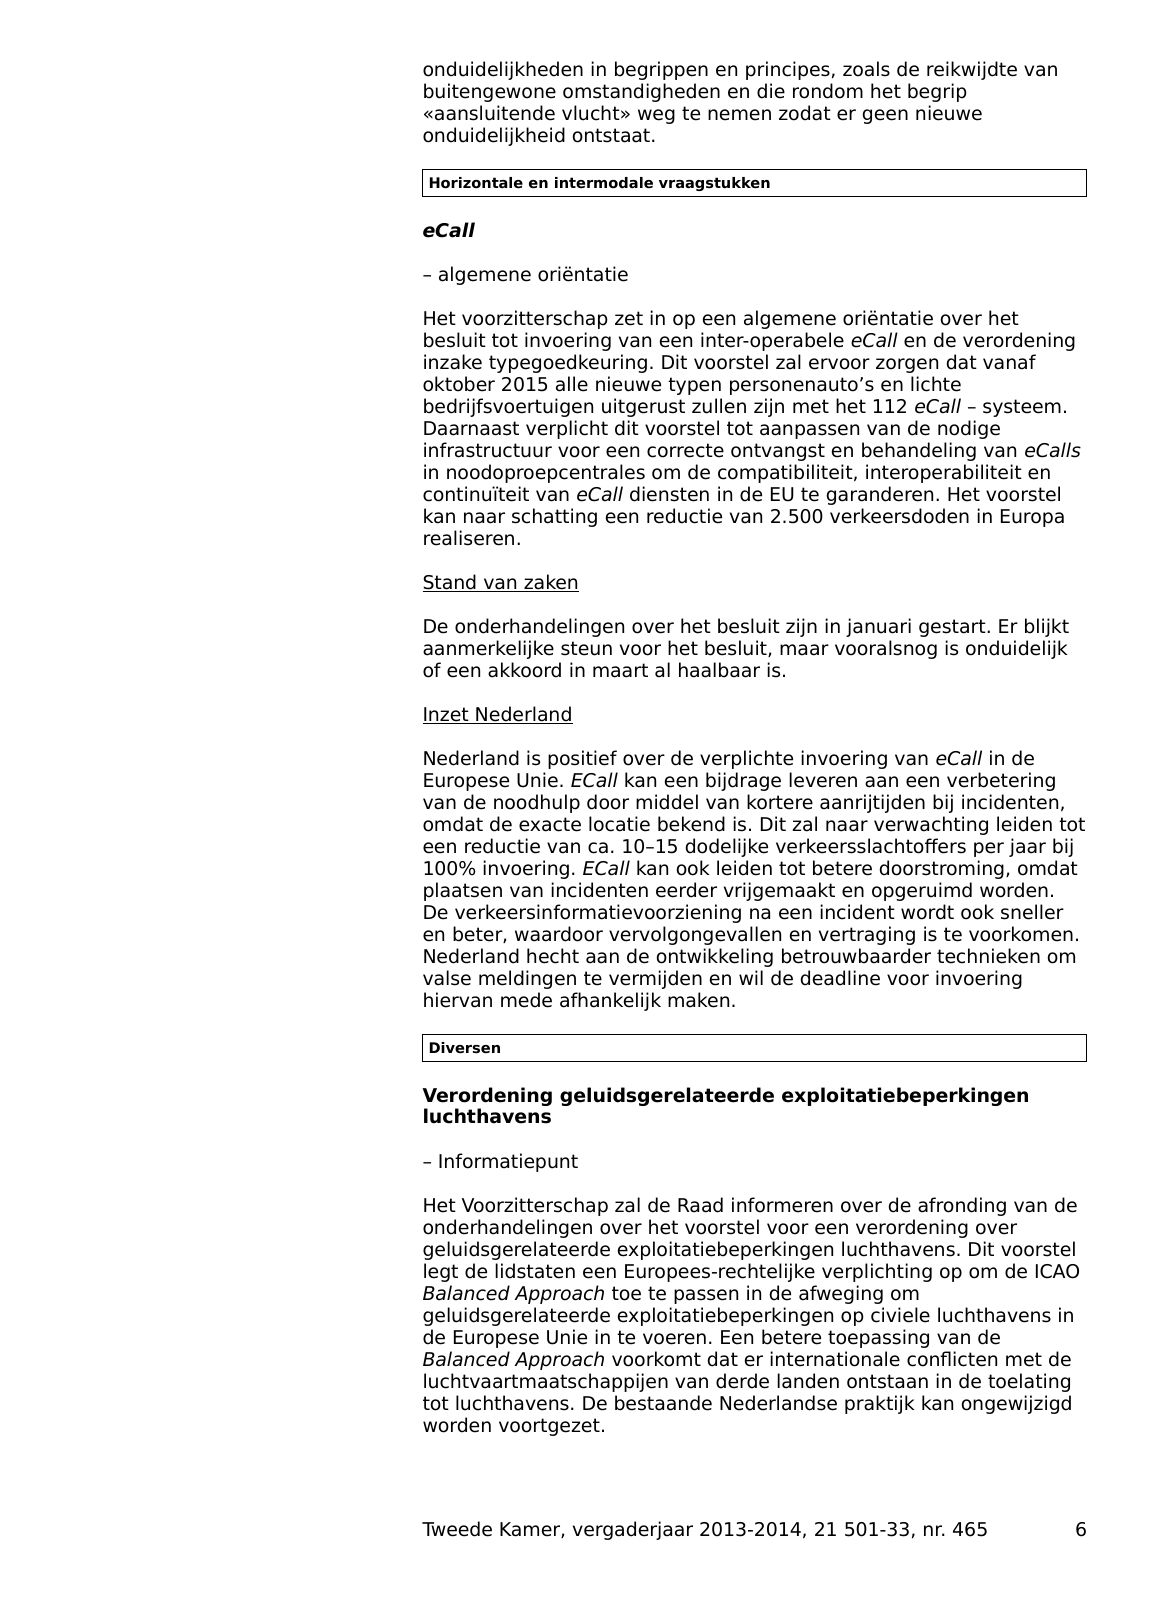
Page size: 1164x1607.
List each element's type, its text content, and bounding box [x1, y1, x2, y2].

text De onderhandelingen over het besluit zijn in januari gestart. Er blijkt aanmerkelijke steun voor het besluit, maar vooralsnog is onduidelijk of een akkoord in maart al haalbaar is. [422, 616, 1087, 682]
text Het Voorzitterschap zal de Raad informeren over de afronding van de onderhandelingen over het voorstel voor een verordening over geluidsgerelateerde exploitatiebeperkingen luchthavens. Dit voorstel legt de lidstaten een Europees-rechtelijke verplichting op om de ICAO Balanced Approach toe te passen in de afweging om geluidsgerelateerde exploitatiebeperkingen op civiele luchthavens in de Europese Unie in te voeren. Een betere toepassing van de Balanced Approach voorkomt dat er internationale conflicten met de luchtvaartmaatschappijen van derde landen ontstaan in de toelating tot luchthavens. De bestaande Nederlandse praktijk kan ongewijzigd worden voortgezet. [422, 1195, 1087, 1437]
text onduidelijkheden in begrippen en principes, zoals de reikwijdte van buitengewone omstandigheden en die rondom het begrip «aansluitende vlucht» weg te nemen zodat er geen nieuwe onduidelijkheid ontstaat. [422, 59, 1087, 147]
subtitle Inzet Nederland [422, 704, 1087, 726]
subtitle Stand van zaken [422, 572, 1087, 594]
subtitle Verordening geluidsgerelateerde exploitatiebeperkingen luchthavens [422, 1084, 1087, 1128]
subtitle eCall [422, 219, 1087, 241]
text Nederland is positief over de verplichte invoering van eCall in de Europese Unie. ECall kan een bijdrage leveren aan een verbetering van de noodhulp door middel van kortere aanrijtijden bij incidenten, omdat de exacte locatie bekend is. Dit zal naar verwachting leiden tot een reductie van ca. 10–15 dodelijke verkeersslachtoffers per jaar bij 100% invoering. ECall kan ook leiden tot betere doorstroming, omdat plaatsen van incidenten eerder vrijgemaakt en opgeruimd worden. De verkeersinformatievoorziening na een incident wordt ook sneller en beter, waardoor vervolgongevallen en vertraging is te voorkomen. Nederland hecht aan de ontwikkeling betrouwbaarder technieken om valse meldingen te vermijden en wil de deadline voor invoering hiervan mede afhankelijk maken. [422, 748, 1087, 1012]
text Het voorzitterschap zet in op een algemene oriëntatie over het besluit tot invoering van een inter-operabele eCall en de verordening inzake typegoedkeuring. Dit voorstel zal ervoor zorgen dat vanaf oktober 2015 alle nieuwe typen personenauto’s en lichte bedrijfsvoertuigen uitgerust zullen zijn met het 112 eCall – systeem. Daarnaast verplicht dit voorstel tot aanpassen van de nodige infrastructuur voor een correcte ontvangst en behandeling van eCalls in noodoproepcentrales om de compatibiliteit, interoperabiliteit en continuïteit van eCall diensten in de EU te garanderen. Het voorstel kan naar schatting een reductie van 2.500 verkeersdoden in Europa realiseren. [422, 308, 1087, 549]
table_header Horizontale en intermodale vraagstukken [423, 170, 1086, 196]
subtitle – algemene oriëntatie [422, 264, 1087, 286]
table_header Diversen [423, 1035, 1086, 1061]
subtitle – Informatiepunt [422, 1151, 1087, 1173]
